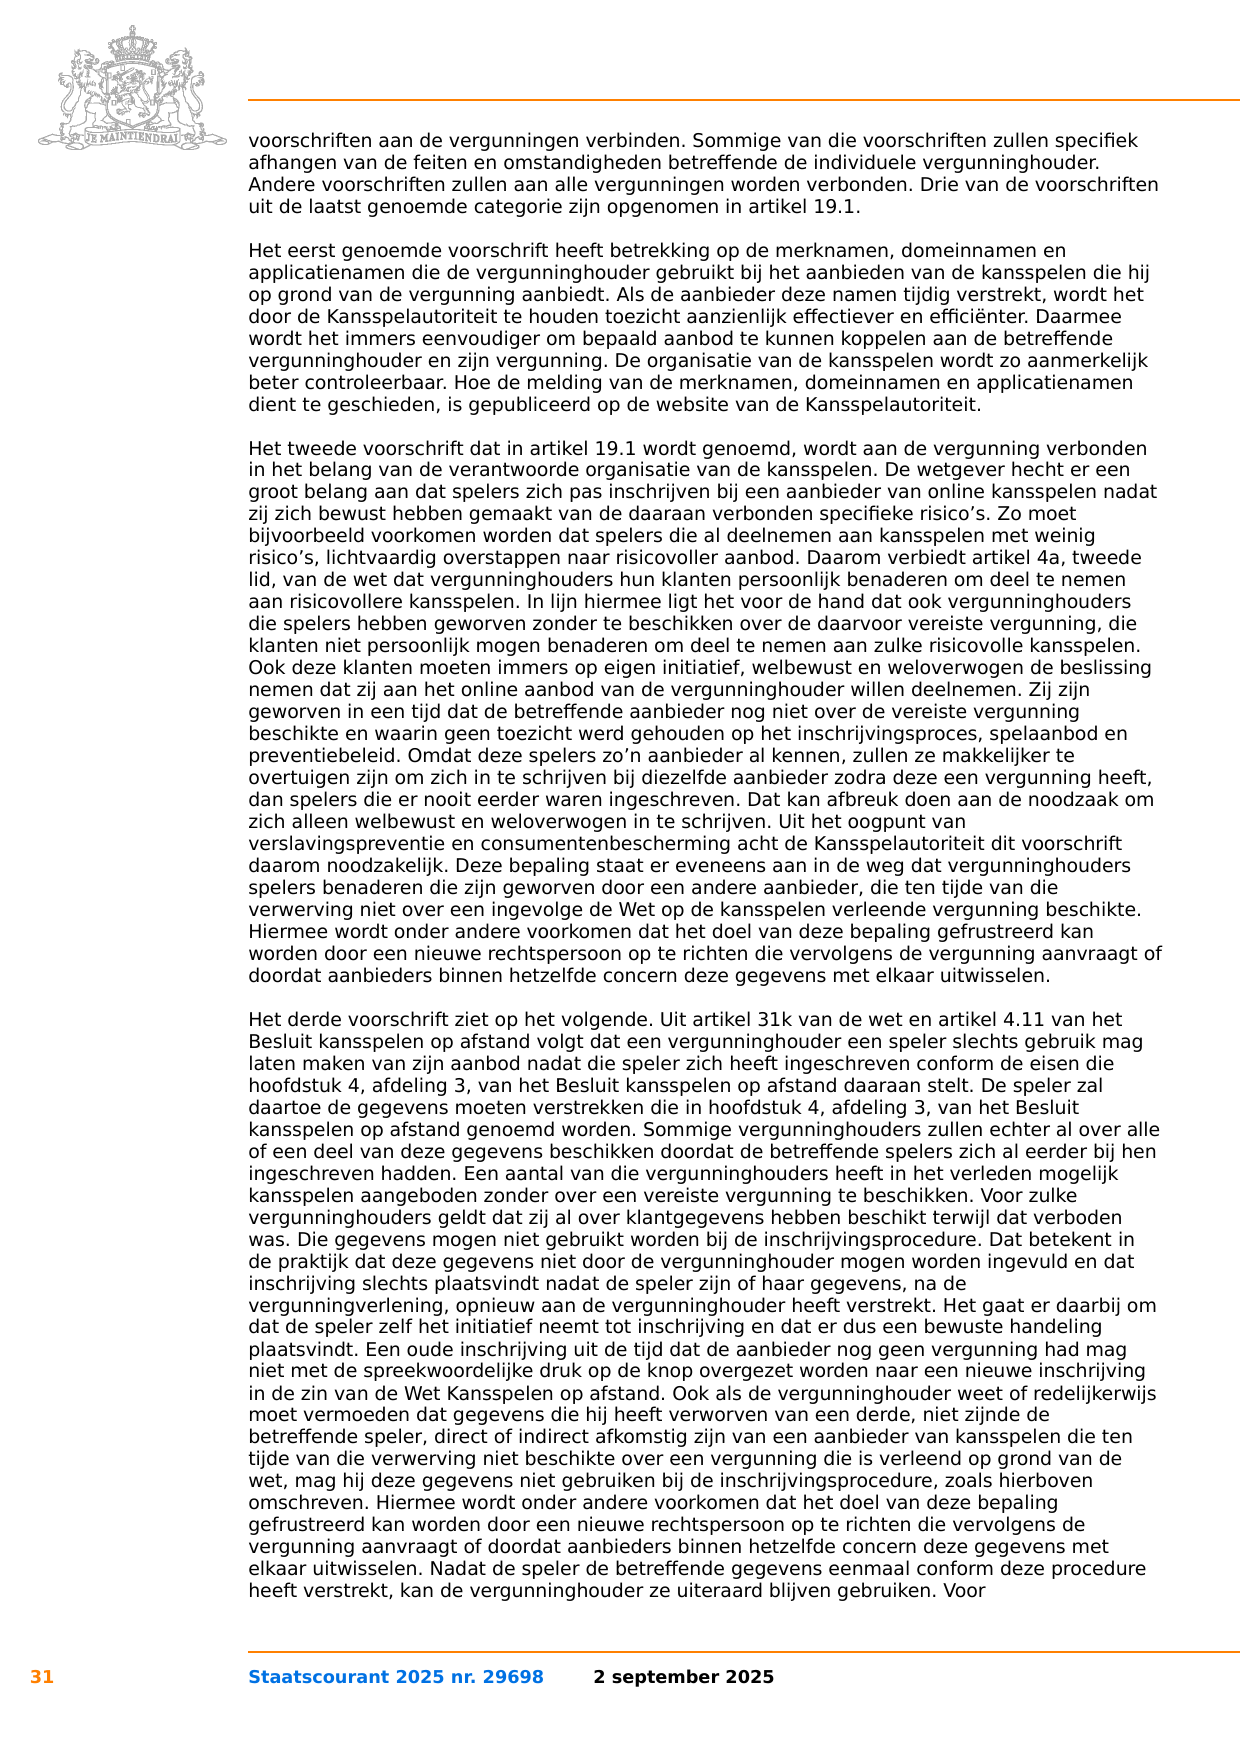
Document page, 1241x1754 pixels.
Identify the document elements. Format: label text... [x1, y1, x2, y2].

text Het tweede voorschrift dat in artikel 19.1 wordt genoemd, wordt aan de vergunning verbonden in het belang van de verantwoorde organisatie van de kansspelen. De wetgever hecht er een groot belang aan dat spelers zich pas inschrijven bij een aanbieder van online kansspelen nadat zij zich bewust hebben gemaakt van de daaraan verbonden specifieke risico’s. Zo moet bijvoorbeeld voorkomen worden dat spelers die al deelnemen aan kansspelen met weinig risico’s, lichtvaardig overstappen naar risicovoller aanbod. Daarom verbiedt artikel 4a, tweede lid, van de wet dat vergunninghouders hun klanten persoonlijk benaderen om deel te nemen aan risicovollere kansspelen. In lijn hiermee ligt het voor de hand dat ook vergunninghouders die spelers hebben geworven zonder te beschikken over de daarvoor vereiste vergunning, die klanten niet persoonlijk mogen benaderen om deel te nemen aan zulke risicovolle kansspelen. Ook deze klanten moeten immers op eigen initiatief, welbewust en weloverwogen de beslissing nemen dat zij aan het online aanbod van de vergunninghouder willen deelnemen. Zij zijn geworven in een tijd dat de betreffende aanbieder nog niet over de vereiste vergunning beschikte en waarin geen toezicht werd gehouden op het inschrijvingsproces, spelaanbod en preventiebeleid. Omdat deze spelers zo’n aanbieder al kennen, zullen ze makkelijker te overtuigen zijn om zich in te schrijven bij diezelfde aanbieder zodra deze een vergunning heeft, dan spelers die er nooit eerder waren ingeschreven. Dat kan afbreuk doen aan de noodzaak om zich alleen welbewust en weloverwogen in te schrijven. Uit het oogpunt van verslavingspreventie en consumentenbescherming acht de Kansspelautoriteit dit voorschrift daarom noodzakelijk. Deze bepaling staat er eveneens aan in de weg dat vergunninghouders spelers benaderen die zijn geworven door een andere aanbieder, die ten tijde van die verwerving niet over een ingevolge de Wet op de kansspelen verleende vergunning beschikte. Hiermee wordt onder andere voorkomen dat het doel van deze bepaling gefrustreerd kan worden door een nieuwe rechtspersoon op te richten die vervolgens de vergunning aanvraagt of doordat aanbieders binnen hetzelfde concern deze gegevens met elkaar uitwisselen. [248, 437, 1163, 987]
text Het eerst genoemde voorschrift heeft betrekking op de merknamen, domeinnamen en applicatienamen die de vergunninghouder gebruikt bij het aanbieden van de kansspelen die hij op grond van de vergunning aanbiedt. Als de aanbieder deze namen tijdig verstrekt, wordt het door de Kansspelautoriteit te houden toezicht aanzienlijk effectiever en efficiënter. Daarmee wordt het immers eenvoudiger om bepaald aanbod te kunnen koppelen aan de betreffende vergunninghouder en zijn vergunning. De organisatie van de kansspelen wordt zo aanmerkelijk beter controleerbaar. Hoe de melding van de merknamen, domeinnamen en applicatienamen dient te geschieden, is gepubliceerd op de website van de Kansspelautoriteit. [248, 240, 1163, 416]
text Het derde voorschrift ziet op het volgende. Uit artikel 31k van de wet en artikel 4.11 van het Besluit kansspelen op afstand volgt dat een vergunninghouder een speler slechts gebruik mag laten maken van zijn aanbod nadat die speler zich heeft ingeschreven conform de eisen die hoofdstuk 4, afdeling 3, van het Besluit kansspelen op afstand daaraan stelt. De speler zal daartoe de gegevens moeten verstrekken die in hoofdstuk 4, afdeling 3, van het Besluit kansspelen op afstand genoemd worden. Sommige vergunninghouders zullen echter al over alle of een deel van deze gegevens beschikken doordat de betreffende spelers zich al eerder bij hen ingeschreven hadden. Een aantal van die vergunninghouders heeft in het verleden mogelijk kansspelen aangeboden zonder over een vereiste vergunning te beschikken. Voor zulke vergunninghouders geldt dat zij al over klantgegevens hebben beschikt terwijl dat verboden was. Die gegevens mogen niet gebruikt worden bij de inschrijvingsprocedure. Dat betekent in de praktijk dat deze gegevens niet door de vergunninghouder mogen worden ingevuld en dat inschrijving slechts plaatsvindt nadat de speler zijn of haar gegevens, na de vergunningverlening, opnieuw aan de vergunninghouder heeft verstrekt. Het gaat er daarbij om dat de speler zelf het initiatief neemt tot inschrijving en dat er dus een bewuste handeling plaatsvindt. Een oude inschrijving uit de tijd dat de aanbieder nog geen vergunning had mag niet met de spreekwoordelijke druk op de knop overgezet worden naar een nieuwe inschrijving in de zin van de Wet Kansspelen op afstand. Ook als de vergunninghouder weet of redelijkerwijs moet vermoeden dat gegevens die hij heeft verworven van een derde, niet zijnde de betreffende speler, direct of indirect afkomstig zijn van een aanbieder van kansspelen die ten tijde van die verwerving niet beschikte over een vergunning die is verleend op grond van de wet, mag hij deze gegevens niet gebruiken bij de inschrijvingsprocedure, zoals hierboven omschreven. Hiermee wordt onder andere voorkomen dat het doel van deze bepaling gefrustreerd kan worden door een nieuwe rechtspersoon op te richten die vervolgens de vergunning aanvraagt of doordat aanbieders binnen hetzelfde concern deze gegevens met elkaar uitwisselen. Nadat de speler de betreffende gegevens eenmaal conform deze procedure heeft verstrekt, kan de vergunninghouder ze uiteraard blijven gebruiken. Voor [248, 1009, 1163, 1602]
picture [38, 25, 227, 150]
text voorschriften aan de vergunningen verbinden. Sommige van die voorschriften zullen specifiek afhangen van de feiten en omstandigheden betreffende de individuele vergunninghouder. Andere voorschriften zullen aan alle vergunningen worden verbonden. Drie van de voorschriften uit de laatst genoemde categorie zijn opgenomen in artikel 19.1. [248, 130, 1163, 218]
